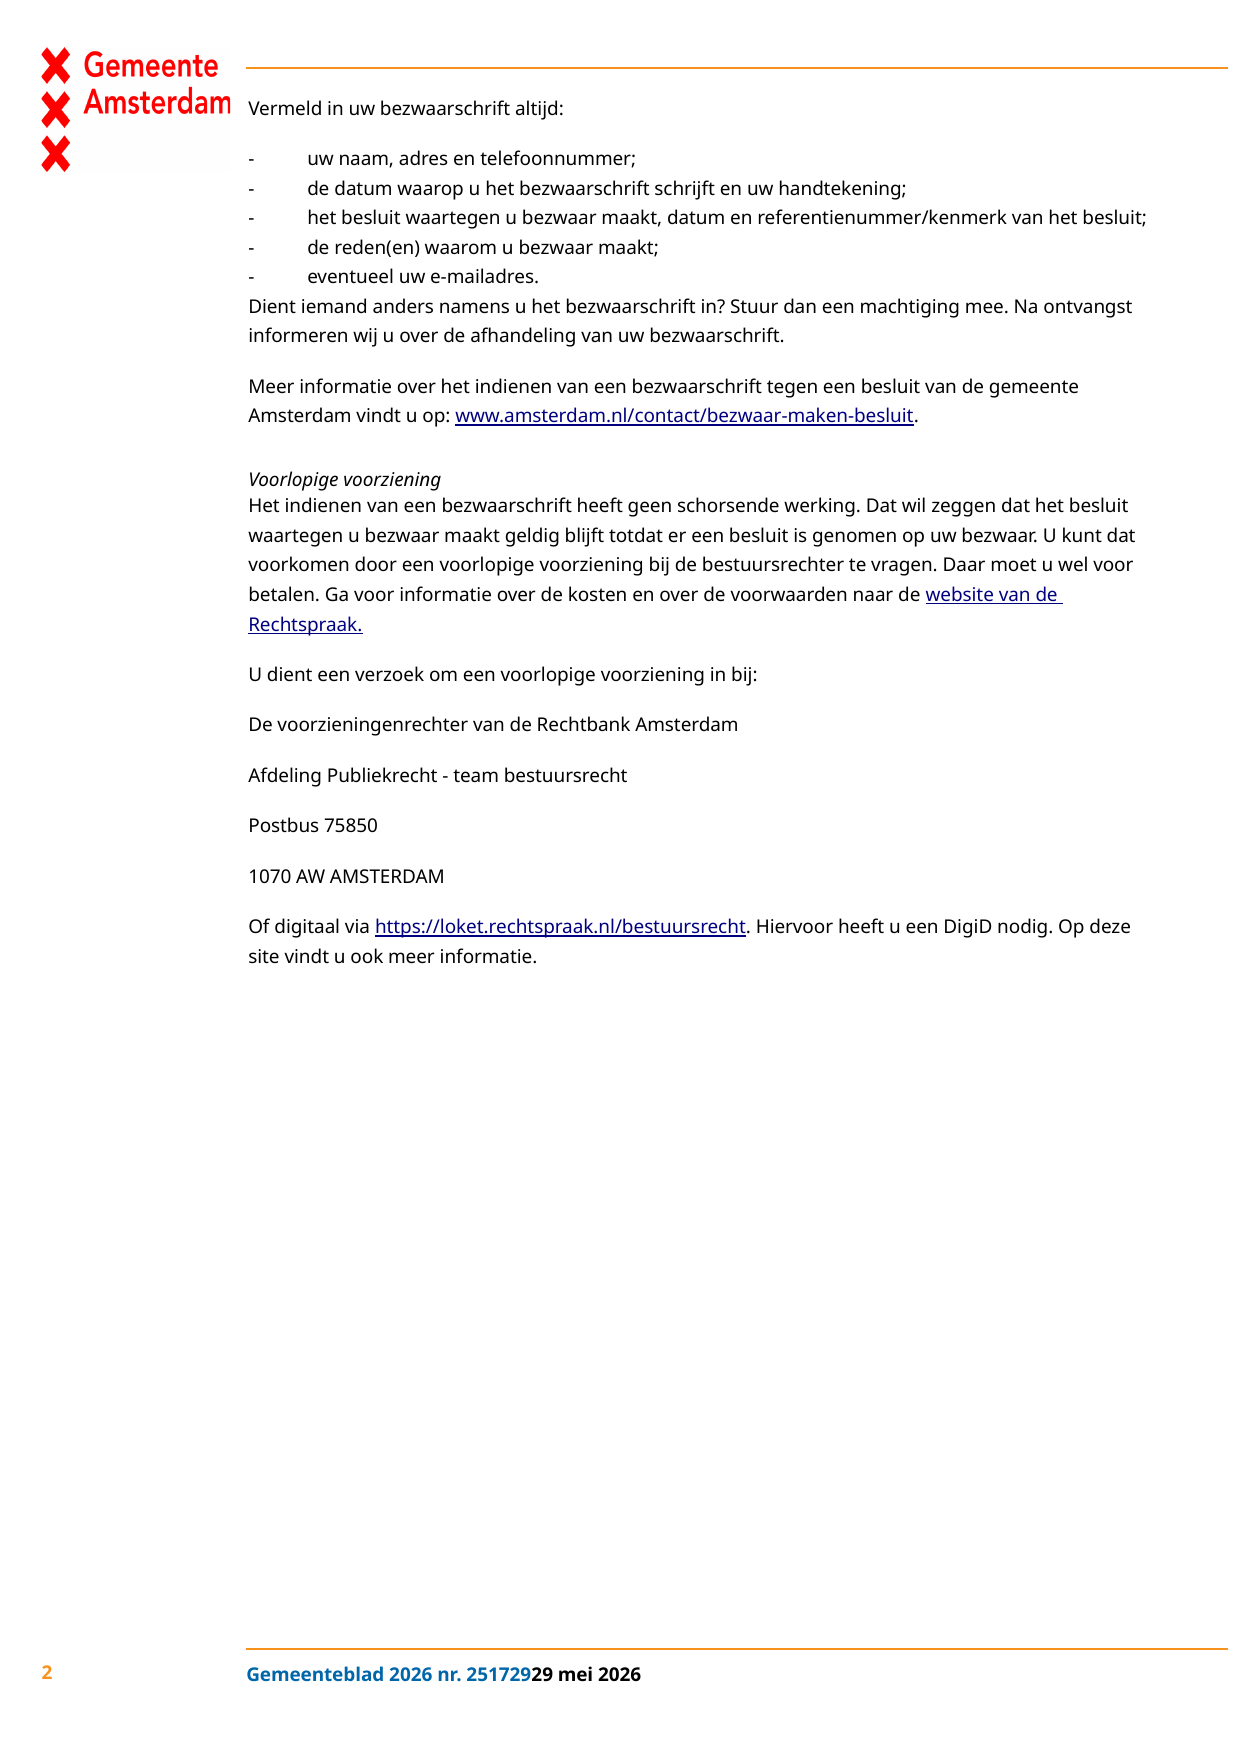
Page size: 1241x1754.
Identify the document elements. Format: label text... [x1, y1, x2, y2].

list het besluit waartegen u bezwaar maakt, datum en referentienummer/kenmerk van het besluit; [248, 204, 1152, 230]
list eventueel uw e-mailadres. [248, 263, 1152, 289]
text Meer informatie over het indienen van een bezwaarschrift tegen een besluit van de gemeente Amsterdam vindt u op: www.amsterdam.nl/contact/bezwaar-maken-besluit. [248, 373, 1152, 428]
text De voorzieningenrechter van de Rechtbank Amsterdam [248, 712, 1152, 737]
text 1070 AW AMSTERDAM [248, 863, 1152, 888]
text Dient iemand anders namens u het bezwaarschrift in? Stuur dan een machtiging mee. Na ontvangst informeren wij u over de afhandeling van uw bezwaarschrift. [248, 293, 1152, 348]
list de reden(en) waarom u bezwaar maakt; [248, 234, 1152, 260]
text U dient een verzoek om een voorlopige voorziening in bij: [248, 661, 1152, 687]
text Of digitaal via https://loket.rechtspraak.nl/bestuursrecht. Hiervoor heeft u een DigiD nodig. Op deze site vindt u ook meer informatie. [248, 913, 1152, 968]
text Postbus 75850 [248, 812, 1152, 838]
list de datum waarop u het bezwaarschrift schrijft en uw handtekening; [248, 175, 1152, 201]
text Het indienen van een bezwaarschrift heeft geen schorsende werking. Dat wil zeggen dat het besluit waartegen u bezwaar maakt geldig blijft totdat er een besluit is genomen op uw bezwaar. U kunt dat voorkomen door een voorlopige voorziening bij de bestuursrechter te vragen. Daar moet u wel voor betalen. Ga voor informatie over de kosten en over de voorwaarden naar de website van de Rechtspraak. [248, 492, 1152, 636]
list uw naam, adres en telefoonnummer; [248, 145, 1152, 171]
text Vermeld in uw bezwaarschrift altijd: [248, 95, 1152, 121]
text Afdeling Publiekrecht - team bestuursrecht [248, 762, 1152, 788]
picture [41, 47, 231, 172]
text Voorlopige voorziening [248, 467, 1152, 492]
